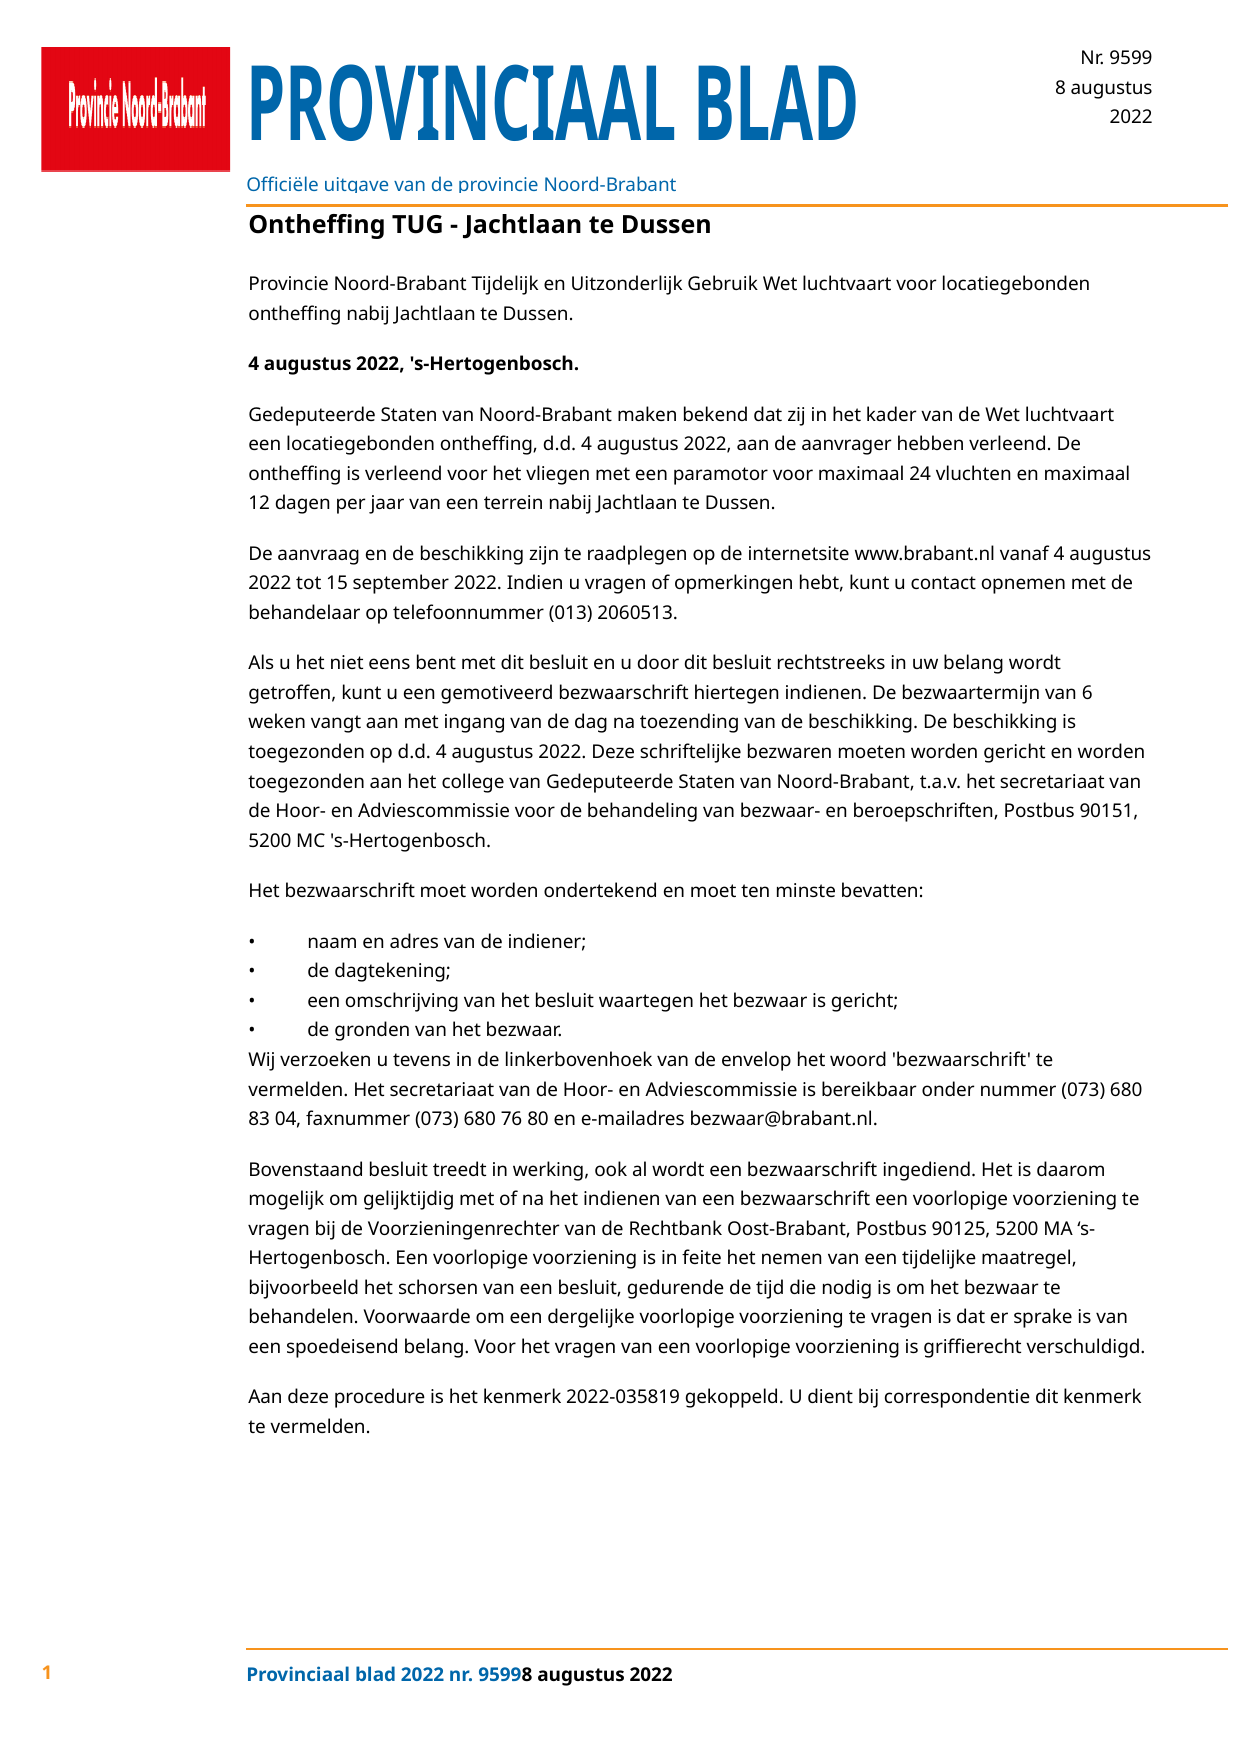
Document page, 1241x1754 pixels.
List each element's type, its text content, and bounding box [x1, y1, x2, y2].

text 4 augustus 2022, 's-Hertogenbosch. [248, 350, 1152, 376]
text Bovenstaand besluit treedt in werking, ook al wordt een bezwaarschrift ingediend. Het is daarom mogelijk om gelijktijdig met of na het indienen van een bezwaarschrift een voorlopige voorziening te vragen bij de Voorzieningenrechter van de Rechtbank Oost-Brabant, Postbus 90125, 5200 MA ‘s-Hertogenbosch. Een voorlopige voorziening is in feite het nemen van een tijdelijke maatregel, bijvoorbeeld het schorsen van een besluit, gedurende de tijd die nodig is om het bezwaar te behandelen. Voorwaarde om een dergelijke voorlopige voorziening te vragen is dat er sprake is van een spoedeisend belang. Voor het vragen van een voorlopige voorziening is griffierecht verschuldigd. [248, 1156, 1152, 1359]
list een omschrijving van het besluit waartegen het bezwaar is gericht; [248, 987, 1152, 1013]
list naam en adres van de indiener; [248, 928, 1152, 953]
list de dagtekening; [248, 957, 1152, 983]
picture [41, 47, 231, 172]
text Wij verzoeken u tevens in de linkerbovenhoek van de envelop het woord 'bezwaarschrift' te vermelden. Het secretariaat van de Hoor- en Adviescommissie is bereikbaar onder nummer (073) 680 83 04, faxnummer (073) 680 76 80 en e-mailadres bezwaar@brabant.nl. [248, 1046, 1152, 1131]
text Als u het niet eens bent met dit besluit en u door dit besluit rechtstreeks in uw belang wordt getroffen, kunt u een gemotiveerd bezwaarschrift hiertegen indienen. De bezwaartermijn van 6 weken vangt aan met ingang van de dag na toezending van de beschikking. De beschikking is toegezonden op d.d. 4 augustus 2022. Deze schriftelijke bezwaren moeten worden gericht en worden toegezonden aan het college van Gedeputeerde Staten van Noord-Brabant, t.a.v. het secretariaat van de Hoor- en Adviescommissie voor de behandeling van bezwaar- en beroepschriften, Postbus 90151, 5200 MC 's-Hertogenbosch. [248, 649, 1152, 853]
text Gedeputeerde Staten van Noord-Brabant maken bekend dat zij in het kader van de Wet luchtvaart een locatiegebonden ontheffing, d.d. 4 augustus 2022, aan de aanvrager hebben verleend. De ontheffing is verleend voor het vliegen met een paramotor voor maximaal 24 vluchten en maximaal 12 dagen per jaar van een terrein nabij Jachtlaan te Dussen. [248, 401, 1152, 515]
list de gronden van het bezwaar. [248, 1017, 1152, 1042]
text Aan deze procedure is het kenmerk 2022-035819 gekoppeld. U dient bij correspondentie dit kenmerk te vermelden. [248, 1384, 1152, 1439]
text Provincie Noord-Brabant Tijdelijk en Uitzonderlijk Gebruik Wet luchtvaart voor locatiegebonden ontheffing nabij Jachtlaan te Dussen. [248, 270, 1152, 326]
text Het bezwaarschrift moet worden ondertekend en moet ten minste bevatten: [248, 877, 1152, 903]
text De aanvraag en de beschikking zijn te raadplegen op de internetsite www.brabant.nl vanaf 4 augustus 2022 tot 15 september 2022. Indien u vragen of opmerkingen hebt, kunt u contact opnemen met de behandelaar op telefoonnummer (013) 2060513. [248, 540, 1152, 625]
text Ontheffing TUG - Jachtlaan te Dussen [248, 207, 1152, 241]
